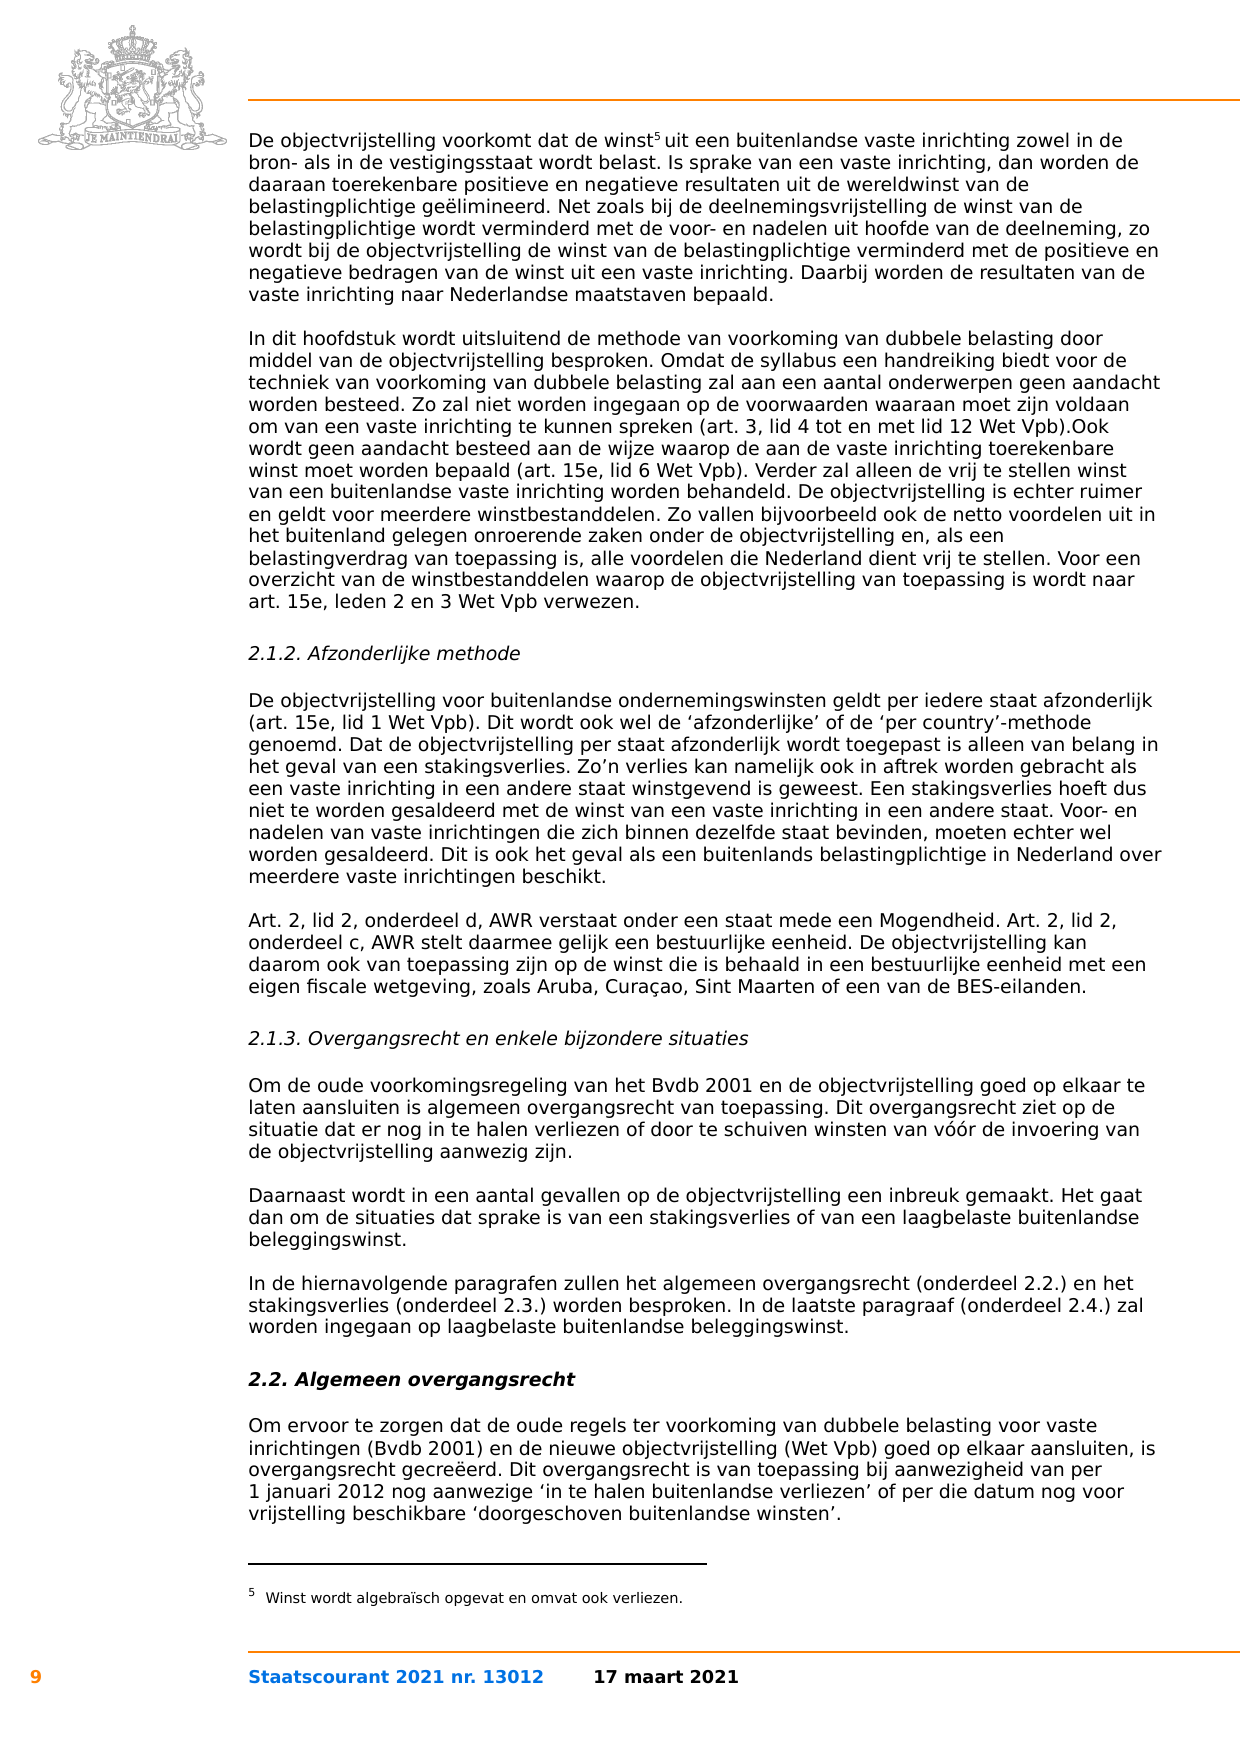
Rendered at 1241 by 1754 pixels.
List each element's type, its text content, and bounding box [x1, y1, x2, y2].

text Om ervoor te zorgen dat de oude regels ter voorkoming van dubbele belasting voor vaste inrichtingen (Bvdb 2001) en de nieuwe objectvrijstelling (Wet Vpb) goed op elkaar aansluiten, is overgangsrecht gecreëerd. Dit overgangsrecht is van toepassing bij aanwezigheid van per 1 januari 2012 nog aanwezige ‘in te halen buitenlandse verliezen’ of per die datum nog voor vrijstelling beschikbare ‘doorgeschoven buitenlandse winsten’. [248, 1415, 1163, 1525]
text Om de oude voorkomingsregeling van het Bvdb 2001 en de objectvrijstelling goed op elkaar te laten aansluiten is algemeen overgangsrecht van toepassing. Dit overgangsrecht ziet op de situatie dat er nog in te halen verliezen of door te schuiven winsten van vóór de invoering van de objectvrijstelling aanwezig zijn. [248, 1075, 1163, 1163]
text Daarnaast wordt in een aantal gevallen op de objectvrijstelling een inbreuk gemaakt. Het gaat dan om de situaties dat sprake is van een stakingsverlies of van een laagbelaste buitenlandse beleggingswinst. [248, 1185, 1163, 1251]
text In de hiernavolgende paragrafen zullen het algemeen overgangsrecht (onderdeel 2.2.) en het stakingsverlies (onderdeel 2.3.) worden besproken. In de laatste paragraaf (onderdeel 2.4.) zal worden ingegaan op laagbelaste buitenlandse beleggingswinst. [248, 1272, 1163, 1338]
text Winst wordt algebraïsch opgevat en omvat ook verliezen. [248, 1586, 1163, 1608]
subtitle 2.1.2. Afzonderlijke methode [248, 643, 1163, 665]
text Art. 2, lid 2, onderdeel d, AWR verstaat onder een staat mede een Mogendheid. Art. 2, lid 2, onderdeel c, AWR stelt daarmee gelijk een bestuurlijke eenheid. De objectvrijstelling kan daarom ook van toepassing zijn op de winst die is behaald in een bestuurlijke eenheid met een eigen fiscale wetgeving, zoals Aruba, Curaçao, Sint Maarten of een van de BES-eilanden. [248, 910, 1163, 998]
subtitle 2.1.3. Overgangsrecht en enkele bijzondere situaties [248, 1028, 1163, 1050]
subtitle 2.2. Algemeen overgangsrecht [248, 1368, 1163, 1390]
text De objectvrijstelling voor buitenlandse ondernemingswinsten geldt per iedere staat afzonderlijk (art. 15e, lid 1 Wet Vpb). Dit wordt ook wel de ‘afzonderlijke’ of de ‘per country’-methode genoemd. Dat de objectvrijstelling per staat afzonderlijk wordt toegepast is alleen van belang in het geval van een stakingsverlies. Zo’n verlies kan namelijk ook in aftrek worden gebracht als een vaste inrichting in een andere staat winstgevend is geweest. Een stakingsverlies hoeft dus niet te worden gesaldeerd met de winst van een vaste inrichting in een andere staat. Voor- en nadelen van vaste inrichtingen die zich binnen dezelfde staat bevinden, moeten echter wel worden gesaldeerd. Dit is ook het geval als een buitenlands belastingplichtige in Nederland over meerdere vaste inrichtingen beschikt. [248, 690, 1163, 888]
text De objectvrijstelling voorkomt dat de winstuit een buitenlandse vaste inrichting zowel in de bron- als in de vestigingsstaat wordt belast. Is sprake van een vaste inrichting, dan worden de daaraan toerekenbare positieve en negatieve resultaten uit de wereldwinst van de belastingplichtige geëlimineerd. Net zoals bij de deelnemingsvrijstelling de winst van de belastingplichtige wordt verminderd met de voor- en nadelen uit hoofde van de deelneming, zo wordt bij de objectvrijstelling de winst van de belastingplichtige verminderd met de positieve en negatieve bedragen van de winst uit een vaste inrichting. Daarbij worden de resultaten van de vaste inrichting naar Nederlandse maatstaven bepaald. [248, 130, 1163, 306]
picture [38, 25, 227, 150]
text In dit hoofdstuk wordt uitsluitend de methode van voorkoming van dubbele belasting door middel van de objectvrijstelling besproken. Omdat de syllabus een handreiking biedt voor de techniek van voorkoming van dubbele belasting zal aan een aantal onderwerpen geen aandacht worden besteed. Zo zal niet worden ingegaan op de voorwaarden waaraan moet zijn voldaan om van een vaste inrichting te kunnen spreken (art. 3, lid 4 tot en met lid 12 Wet Vpb).Ook wordt geen aandacht besteed aan de wijze waarop de aan de vaste inrichting toerekenbare winst moet worden bepaald (art. 15e, lid 6 Wet Vpb). Verder zal alleen de vrij te stellen winst van een buitenlandse vaste inrichting worden behandeld. De objectvrijstelling is echter ruimer en geldt voor meerdere winstbestanddelen. Zo vallen bijvoorbeeld ook de netto voordelen uit in het buitenland gelegen onroerende zaken onder de objectvrijstelling en, als een belastingverdrag van toepassing is, alle voordelen die Nederland dient vrij te stellen. Voor een overzicht van de winstbestanddelen waarop de objectvrijstelling van toepassing is wordt naar art. 15e, leden 2 en 3 Wet Vpb verwezen. [248, 328, 1163, 613]
